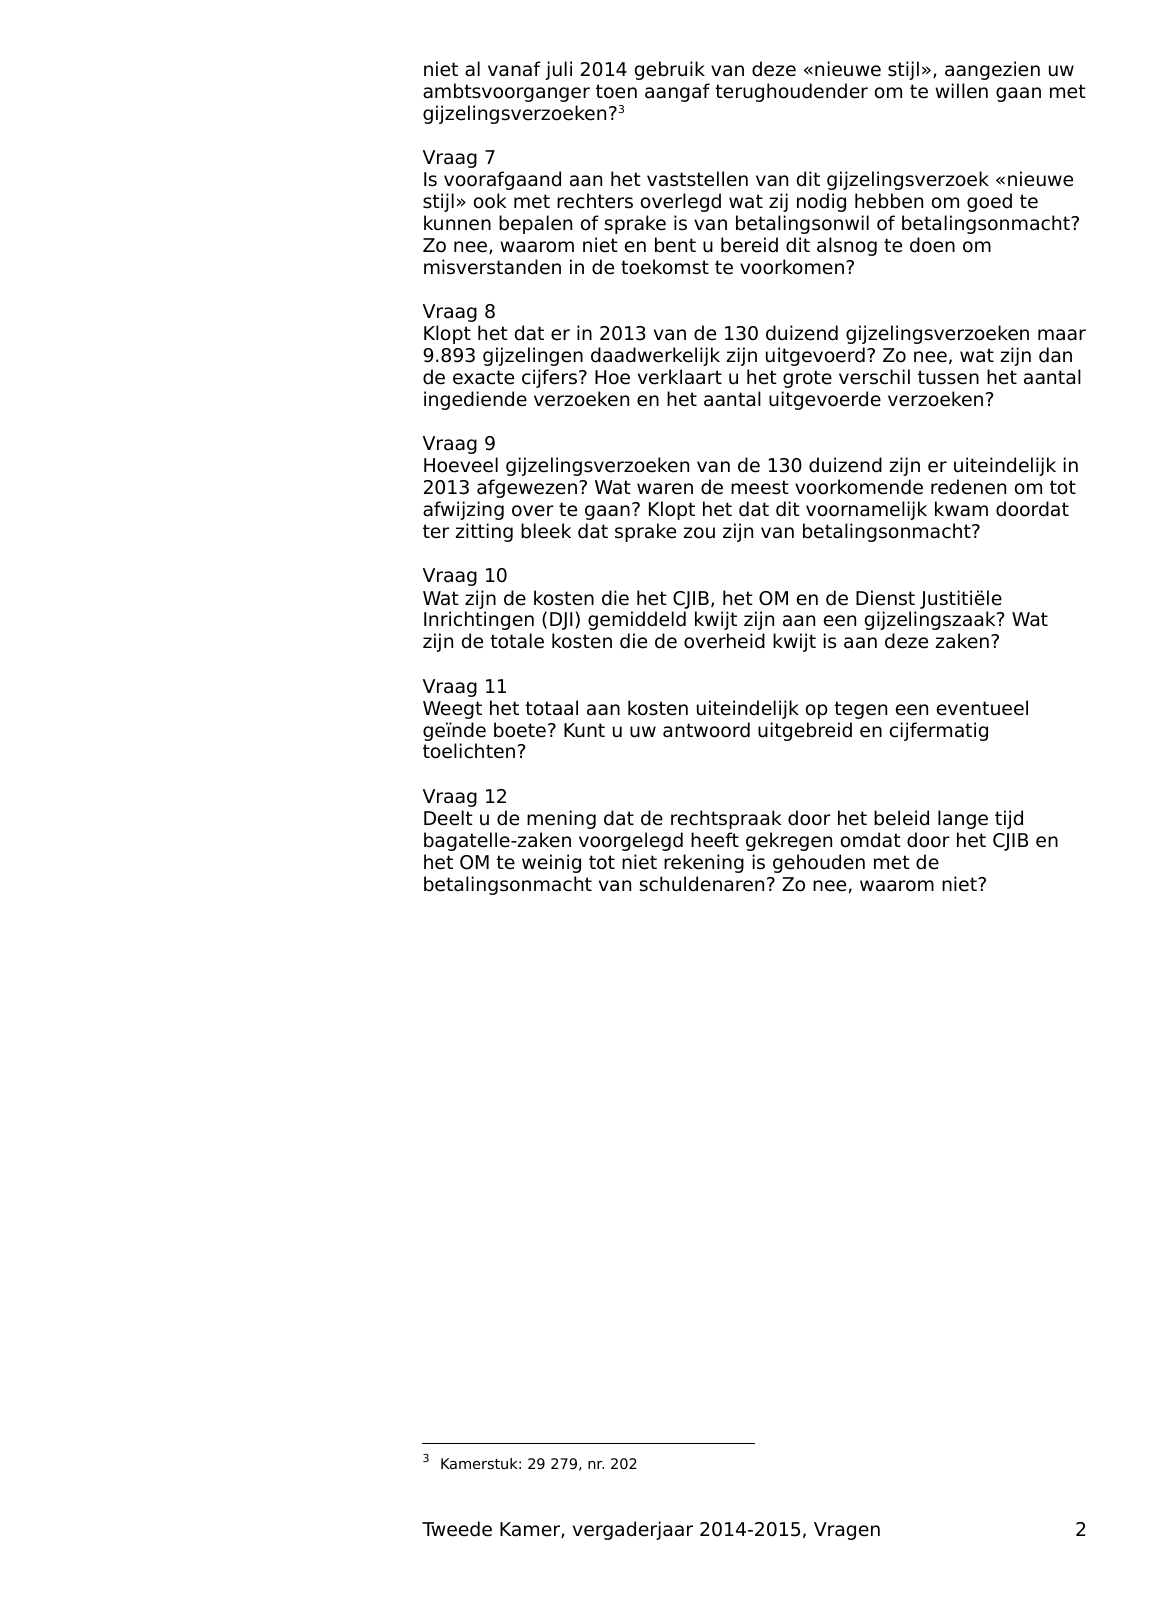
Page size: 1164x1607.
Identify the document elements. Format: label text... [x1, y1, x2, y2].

text Weegt het totaal aan kosten uiteindelijk op tegen een eventueel geïnde boete? Kunt u uw antwoord uitgebreid en cijfermatig toelichten? [422, 697, 1087, 763]
text Vraag 10 [422, 565, 1087, 587]
text niet al vanaf juli 2014 gebruik van deze «nieuwe stijl», aangezien uw ambtsvoorganger toen aangaf terughoudender om te willen gaan met gijzelingsverzoeken? [422, 59, 1087, 125]
text Vraag 8 [422, 301, 1087, 323]
text Is voorafgaand aan het vaststellen van dit gijzelingsverzoek «nieuwe stijl» ook met rechters overlegd wat zij nodig hebben om goed te kunnen bepalen of sprake is van betalingsonwil of betalingsonmacht? Zo nee, waarom niet en bent u bereid dit alsnog te doen om misverstanden in de toekomst te voorkomen? [422, 169, 1087, 279]
text Klopt het dat er in 2013 van de 130 duizend gijzelingsverzoeken maar 9.893 gijzelingen daadwerkelijk zijn uitgevoerd? Zo nee, wat zijn dan de exacte cijfers? Hoe verklaart u het grote verschil tussen het aantal ingediende verzoeken en het aantal uitgevoerde verzoeken? [422, 323, 1087, 411]
text Vraag 7 [422, 147, 1087, 169]
text Vraag 12 [422, 786, 1087, 808]
text Vraag 9 [422, 433, 1087, 455]
text Kamerstuk: 29 279, nr. 202 [422, 1452, 1087, 1474]
text Wat zijn de kosten die het CJIB, het OM en de Dienst Justitiële Inrichtingen (DJI) gemiddeld kwijt zijn aan een gijzelingszaak? Wat zijn de totale kosten die de overheid kwijt is aan deze zaken? [422, 587, 1087, 653]
text Deelt u de mening dat de rechtspraak door het beleid lange tijd bagatelle-zaken voorgelegd heeft gekregen omdat door het CJIB en het OM te weinig tot niet rekening is gehouden met de betalingsonmacht van schuldenaren? Zo nee, waarom niet? [422, 808, 1087, 896]
text Hoeveel gijzelingsverzoeken van de 130 duizend zijn er uiteindelijk in 2013 afgewezen? Wat waren de meest voorkomende redenen om tot afwijzing over te gaan? Klopt het dat dit voornamelijk kwam doordat ter zitting bleek dat sprake zou zijn van betalingsonmacht? [422, 455, 1087, 543]
text Vraag 11 [422, 676, 1087, 697]
